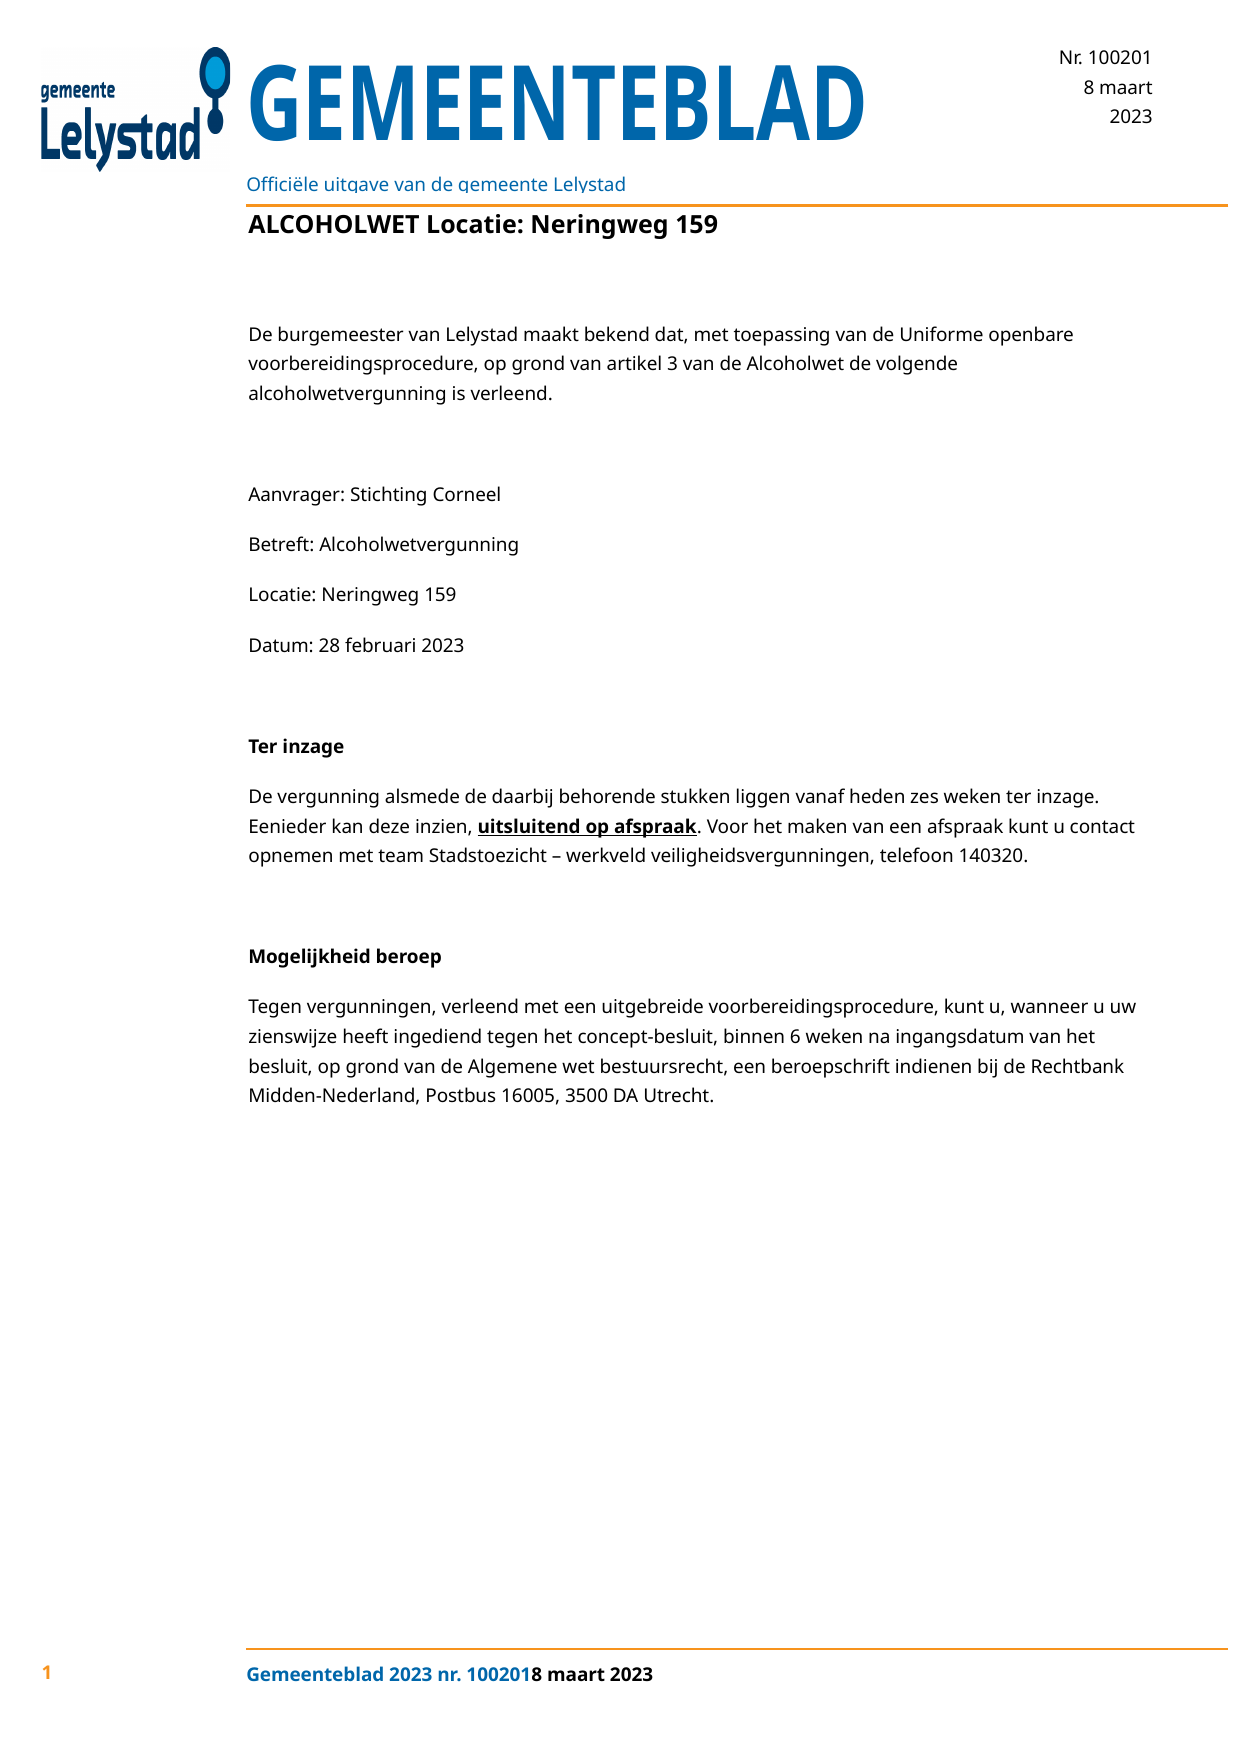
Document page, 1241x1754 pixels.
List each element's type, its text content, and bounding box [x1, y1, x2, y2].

text Tegen vergunningen, verleend met een uitgebreide voorbereidingsprocedure, kunt u, wanneer u uw zienswijze heeft ingediend tegen het concept-besluit, binnen 6 weken na ingangsdatum van het besluit, op grond van de Algemene wet bestuursrecht, een beroepschrift indienen bij de Rechtbank Midden-Nederland, Postbus 16005, 3500 DA Utrecht. [248, 994, 1152, 1108]
text De vergunning alsmede de daarbij behorende stukken liggen vanaf heden zes weken ter inzage. Eenieder kan deze inzien, uitsluitend op afspraak. Voor het maken van een afspraak kunt u contact opnemen met team Stadstoezicht – werkveld veiligheidsvergunningen, telefoon 140320. [248, 783, 1152, 868]
text Betreft: Alcoholwetvergunning [248, 531, 1152, 557]
text ALCOHOLWET Locatie: Neringweg 159 [248, 207, 1152, 241]
text Ter inzage [248, 733, 1152, 758]
text Aanvrager: Stichting Corneel [248, 481, 1152, 506]
picture [41, 47, 231, 172]
text Locatie: Neringweg 159 [248, 582, 1152, 607]
text Mogelijkheid beroep [248, 943, 1152, 969]
text De burgemeester van Lelystad maakt bekend dat, met toepassing van de Uniforme openbare voorbereidingsprocedure, op grond van artikel 3 van de Alcoholwet de volgende alcoholwetvergunning is verleend. [248, 321, 1152, 406]
text Datum: 28 februari 2023 [248, 632, 1152, 658]
